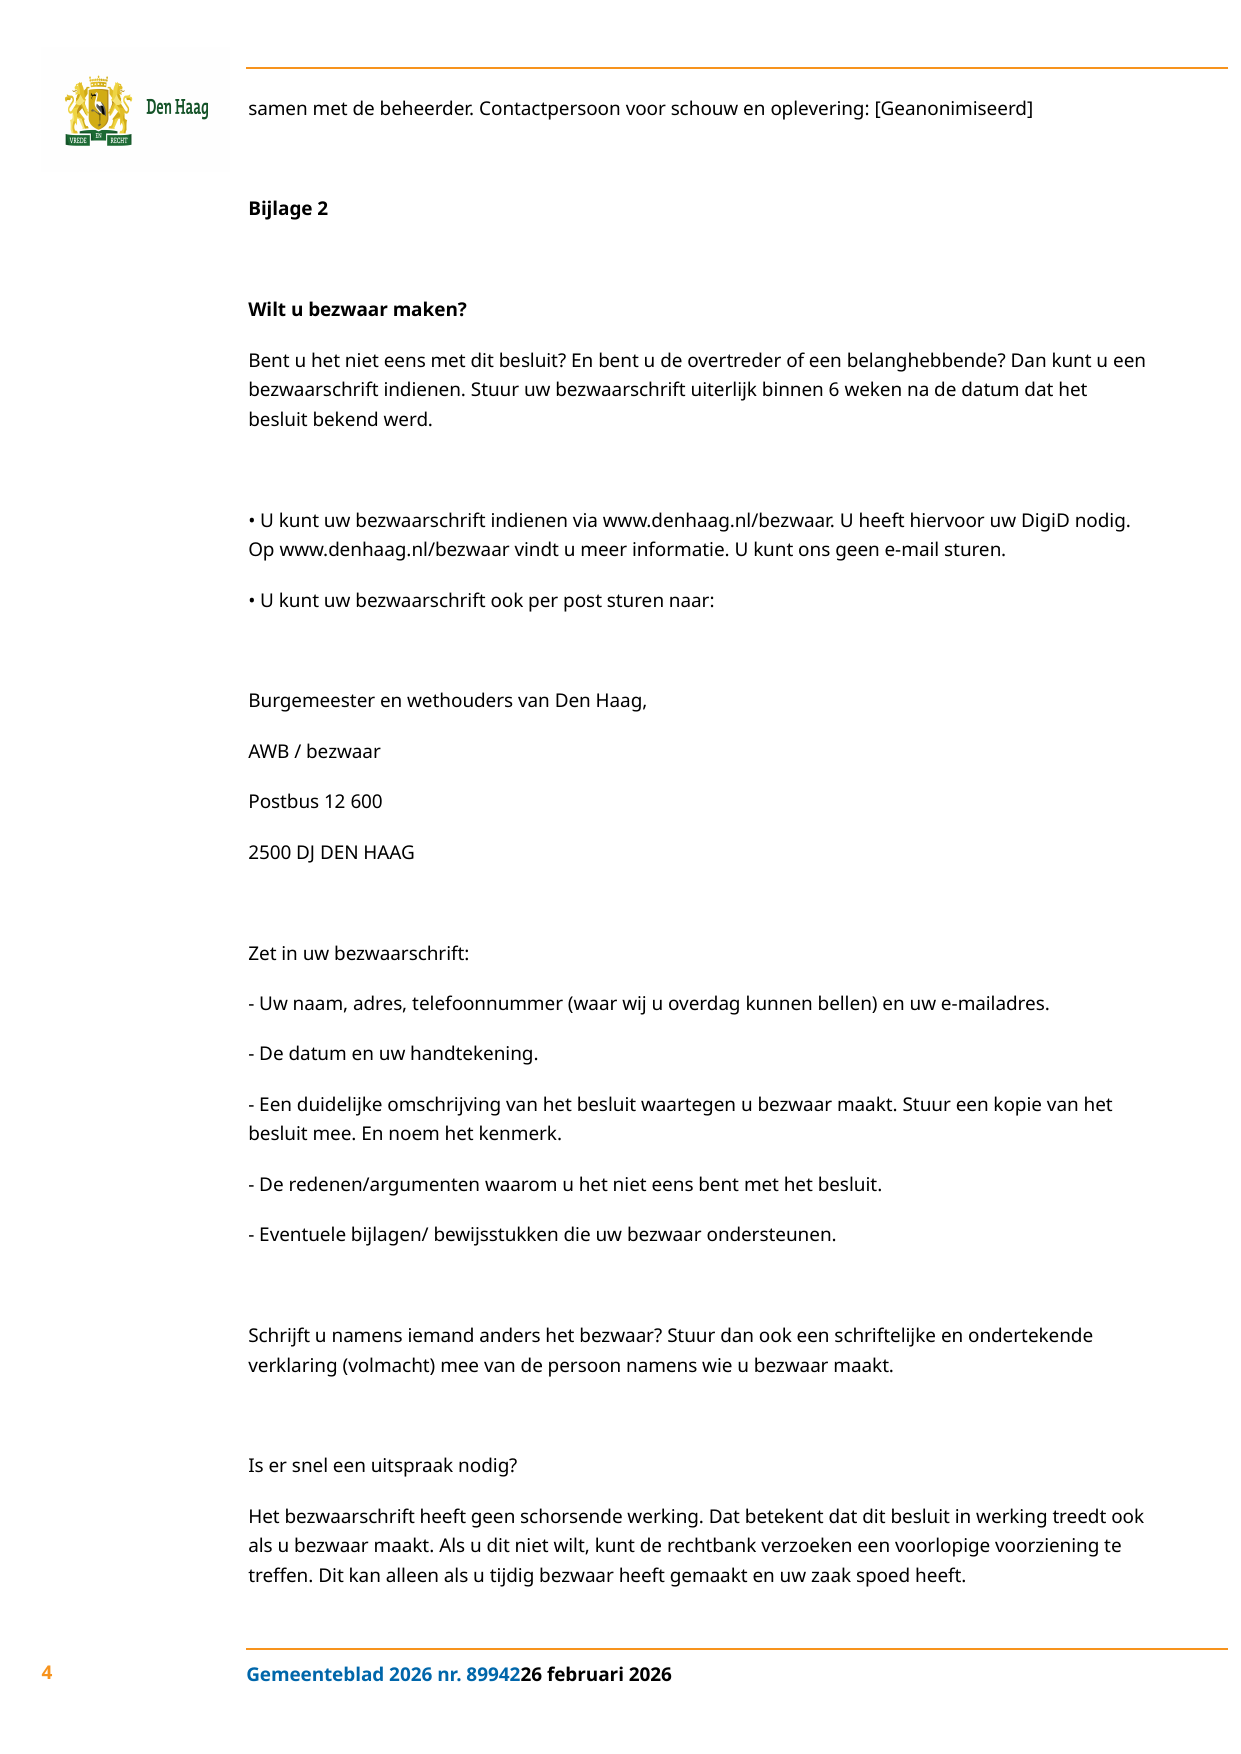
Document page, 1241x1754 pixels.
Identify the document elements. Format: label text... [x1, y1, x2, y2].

text - De datum en uw handtekening. [248, 1041, 1152, 1066]
text Het bezwaarschrift heeft geen schorsende werking. Dat betekent dat dit besluit in werking treedt ook als u bezwaar maakt. Als u dit niet wilt, kunt de rechtbank verzoeken een voorlopige voorziening te treffen. Dit kan alleen als u tijdig bezwaar heeft gemaakt en uw zaak spoed heeft. [248, 1503, 1152, 1588]
text Bent u het niet eens met dit besluit? En bent u de overtreder of een belanghebbende? Dan kunt u een bezwaarschrift indienen. Stuur uw bezwaarschrift uiterlijk binnen 6 weken na de datum dat het besluit bekend werd. [248, 347, 1152, 432]
text - Een duidelijke omschrijving van het besluit waartegen u bezwaar maakt. Stuur een kopie van het besluit mee. En noem het kenmerk. [248, 1091, 1152, 1146]
text Schrijft u namens iemand anders het bezwaar? Stuur dan ook een schriftelijke en ondertekende verklaring (volmacht) mee van de persoon namens wie u bezwaar maakt. [248, 1322, 1152, 1378]
text • U kunt uw bezwaarschrift indienen via www.denhaag.nl/bezwaar. U heeft hiervoor uw DigiD nodig. Op www.denhaag.nl/bezwaar vindt u meer informatie. U kunt ons geen e-mail sturen. [248, 507, 1152, 562]
text - Eventuele bijlagen/ bewijsstukken die uw bezwaar ondersteunen. [248, 1221, 1152, 1247]
text Is er snel een uitspraak nodig? [248, 1453, 1152, 1478]
text • U kunt uw bezwaarschrift ook per post sturen naar: [248, 587, 1152, 613]
text Zet in uw bezwaarschrift: [248, 940, 1152, 966]
picture [41, 47, 231, 172]
text Bijlage 2 [248, 196, 1152, 221]
text samen met de beheerder. Contactpersoon voor schouw en oplevering: [Geanonimiseerd] [248, 95, 1152, 121]
text Burgemeester en wethouders van Den Haag, [248, 688, 1152, 713]
text Postbus 12 600 [248, 788, 1152, 814]
text - De redenen/argumenten waarom u het niet eens bent met het besluit. [248, 1171, 1152, 1197]
text Wilt u bezwaar maken? [248, 296, 1152, 322]
text 2500 DJ DEN HAAG [248, 839, 1152, 865]
text AWB / bezwaar [248, 738, 1152, 764]
text - Uw naam, adres, telefoonnummer (waar wij u overdag kunnen bellen) en uw e-mailadres. [248, 990, 1152, 1016]
